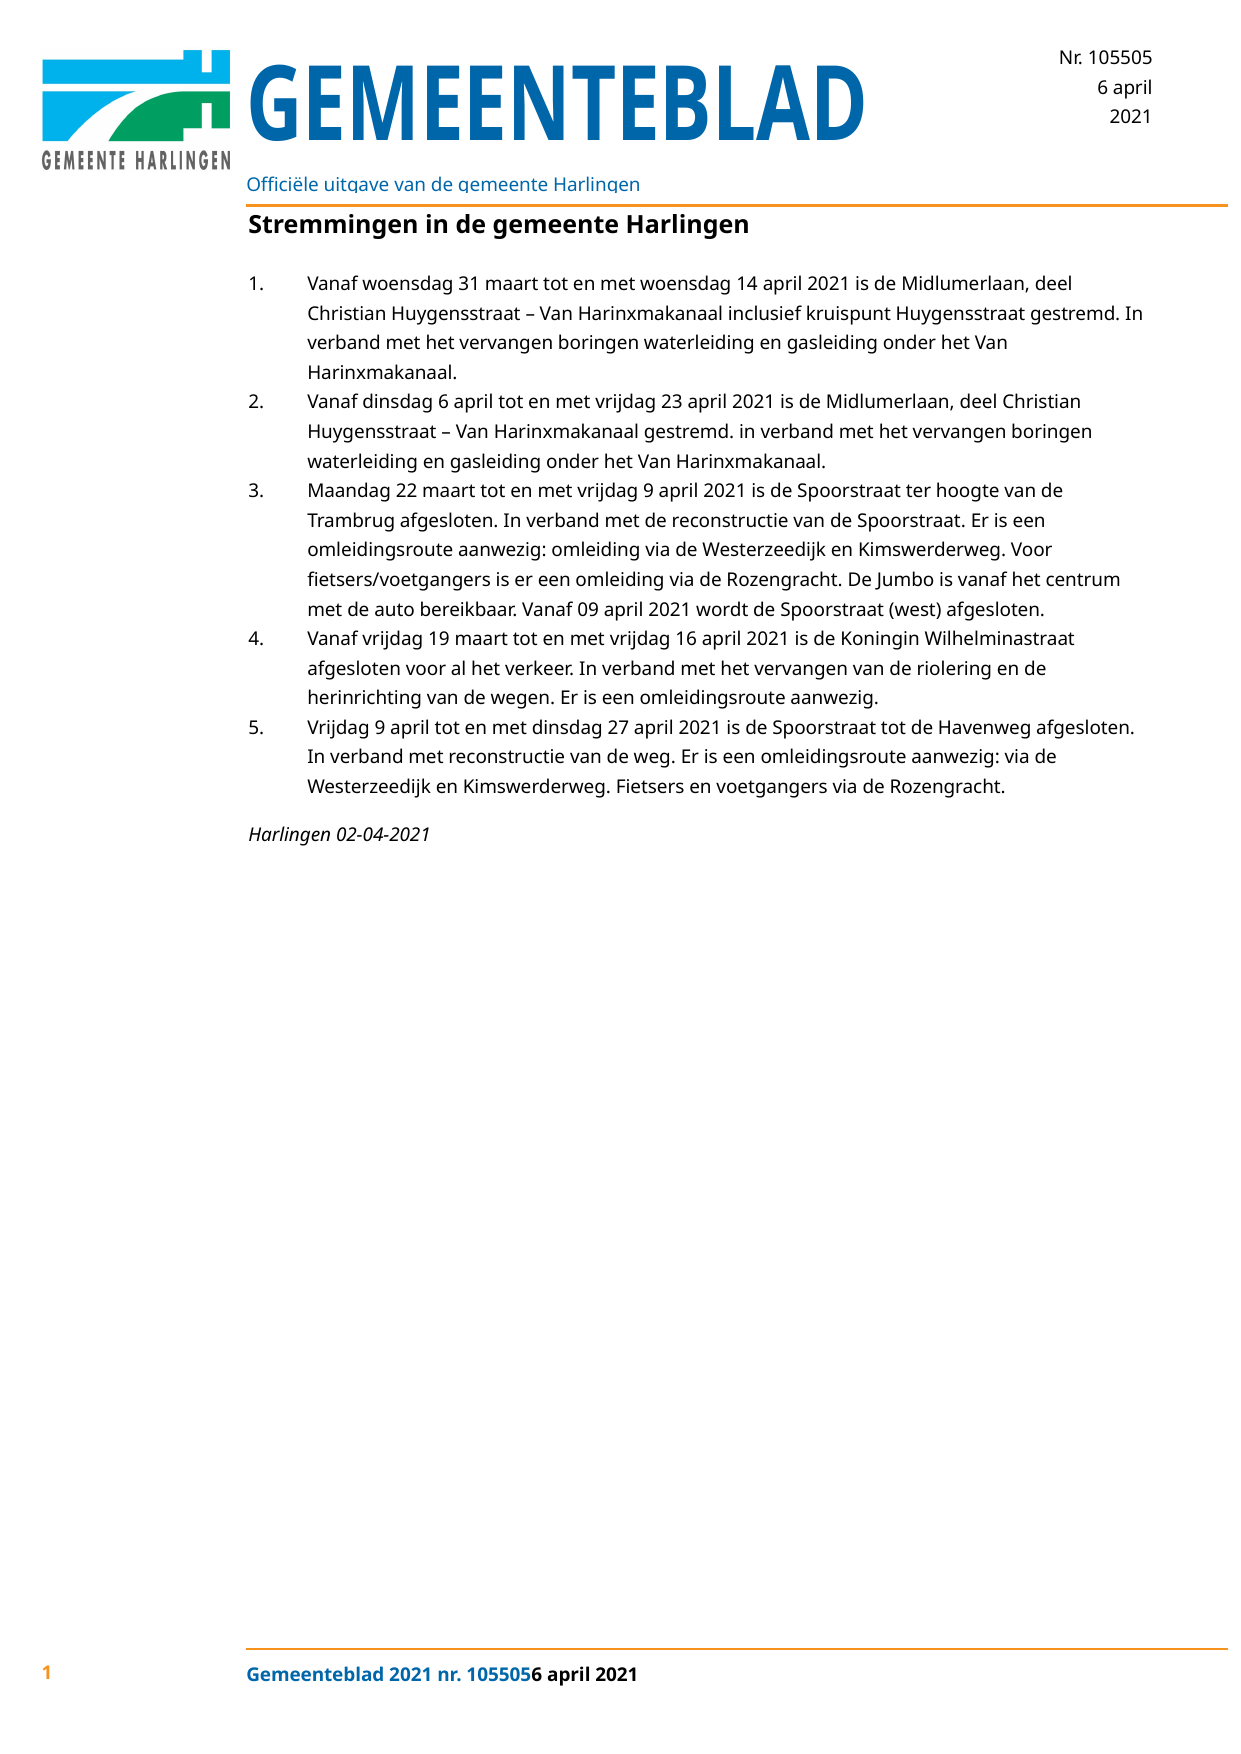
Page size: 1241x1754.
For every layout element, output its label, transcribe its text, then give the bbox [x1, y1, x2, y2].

list Vrijdag 9 april tot en met dinsdag 27 april 2021 is de Spoorstraat tot de Havenweg afgesloten. In verband met reconstructie van de weg. Er is een omleidingsroute aanwezig: via de Westerzeedijk en Kimswerderweg. Fietsers en voetgangers via de Rozengracht. [248, 714, 1152, 799]
list Vanaf vrijdag 19 maart tot en met vrijdag 16 april 2021 is de Koningin Wilhelminastraat afgesloten voor al het verkeer. In verband met het vervangen van de riolering en de herinrichting van de wegen. Er is een omleidingsroute aanwezig. [248, 625, 1152, 710]
picture [41, 47, 231, 172]
list Vanaf woensdag 31 maart tot en met woensdag 14 april 2021 is de Midlumerlaan, deel Christian Huygensstraat – Van Harinxmakanaal inclusief kruispunt Huygensstraat gestremd. In verband met het vervangen boringen waterleiding en gasleiding onder het Van Harinxmakanaal. [248, 270, 1152, 385]
text Harlingen 02-04-2021 [248, 821, 1152, 847]
text Stremmingen in de gemeente Harlingen [248, 207, 1152, 241]
list Maandag 22 maart tot en met vrijdag 9 april 2021 is de Spoorstraat ter hoogte van de Trambrug afgesloten. In verband met de reconstructie van de Spoorstraat. Er is een omleidingsroute aanwezig: omleiding via de Westerzeedijk en Kimswerderweg. Voor fietsers/voetgangers is er een omleiding via de Rozengracht. De Jumbo is vanaf het centrum met de auto bereikbaar. Vanaf 09 april 2021 wordt de Spoorstraat (west) afgesloten. [248, 477, 1152, 621]
list Vanaf dinsdag 6 april tot en met vrijdag 23 april 2021 is de Midlumerlaan, deel Christian Huygensstraat – Van Harinxmakanaal gestremd. in verband met het vervangen boringen waterleiding en gasleiding onder het Van Harinxmakanaal. [248, 389, 1152, 473]
